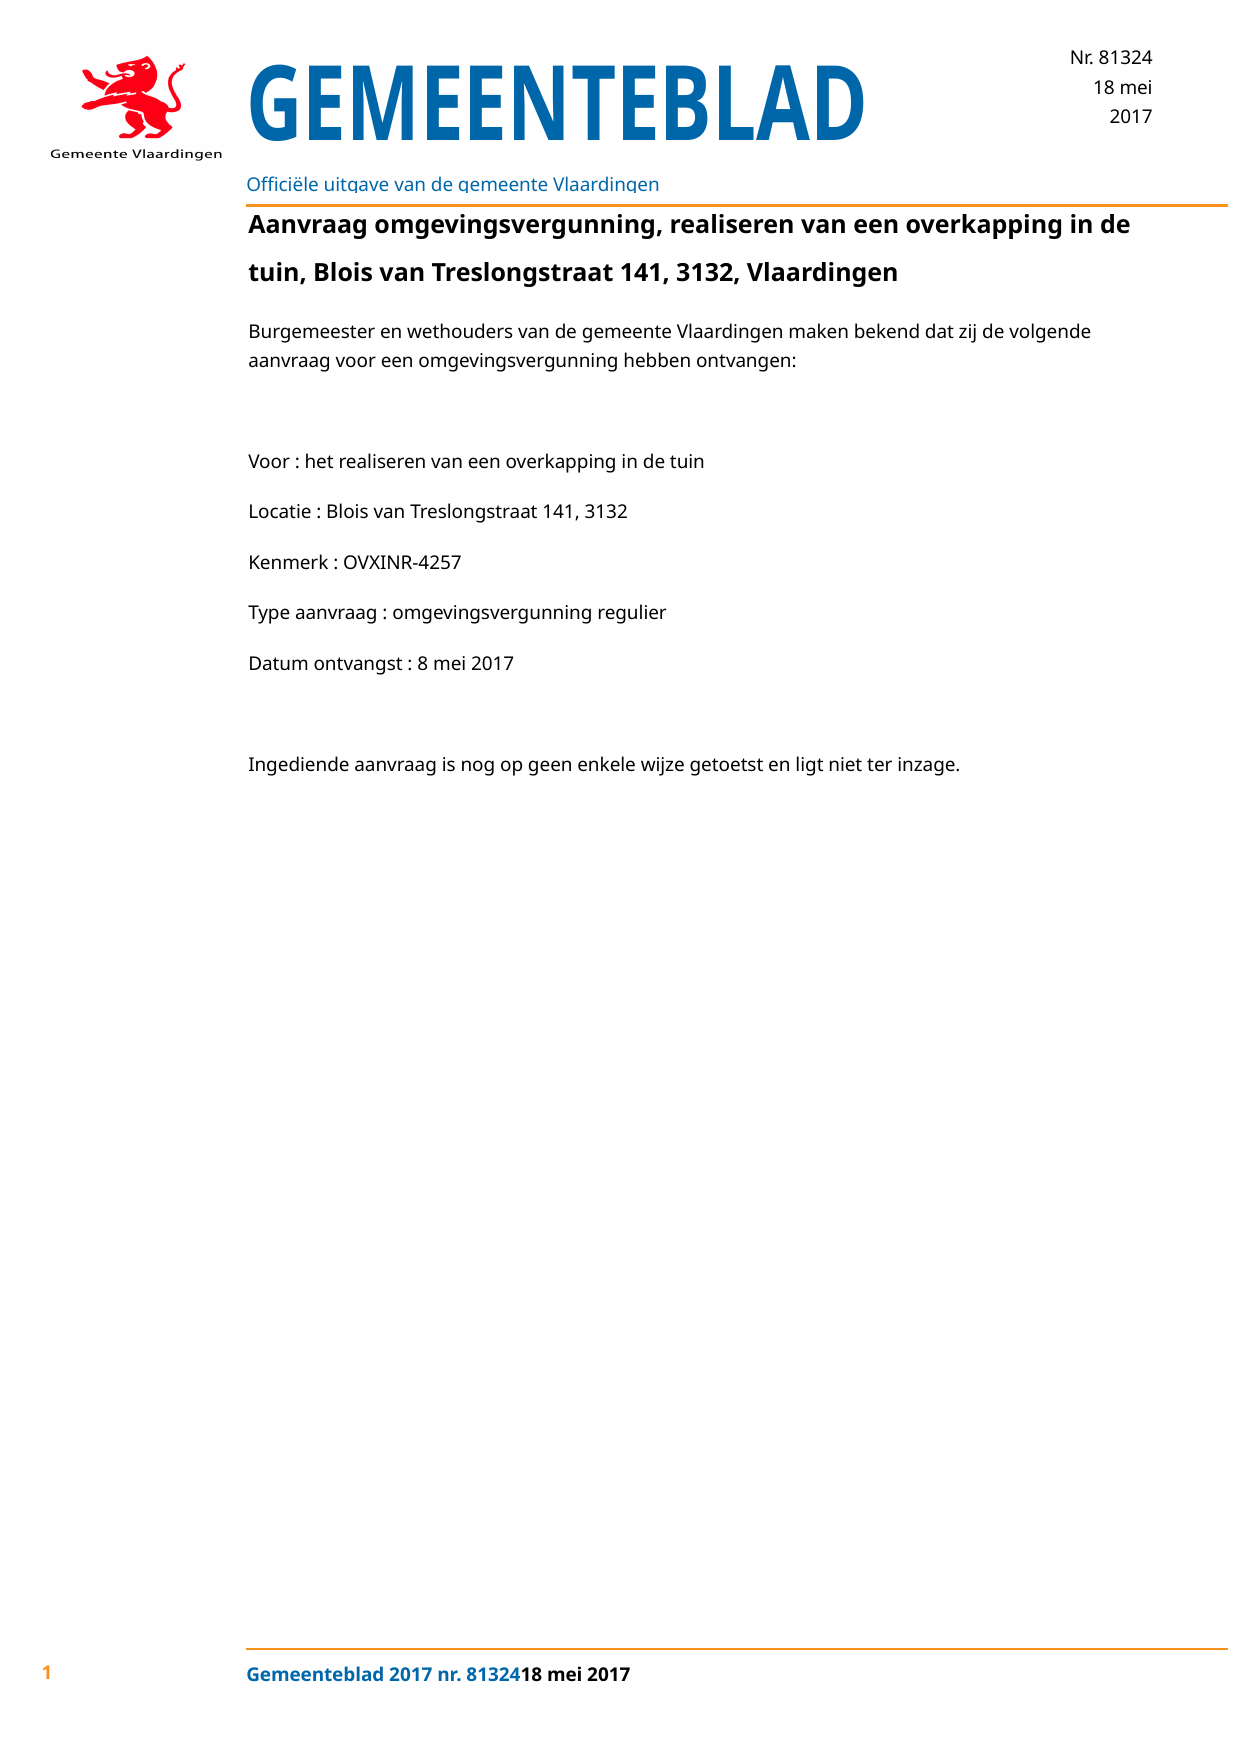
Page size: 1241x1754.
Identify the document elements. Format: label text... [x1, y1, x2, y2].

picture [41, 47, 231, 172]
text Kenmerk : OVXINR-4257 [248, 549, 1152, 575]
text Voor : het realiseren van een overkapping in de tuin [248, 448, 1152, 474]
text Ingediende aanvraag is nog op geen enkele wijze getoetst en ligt niet ter inzage. [248, 751, 1152, 777]
text Burgemeester en wethouders van de gemeente Vlaardingen maken bekend dat zij de volgende aanvraag voor een omgevingsvergunning hebben ontvangen: [248, 318, 1152, 373]
text Datum ontvangst : 8 mei 2017 [248, 650, 1152, 676]
text Type aanvraag : omgevingsvergunning regulier [248, 599, 1152, 625]
text Aanvraag omgevingsvergunning, realiseren van een overkapping in de tuin, Blois van Treslongstraat 141, 3132, Vlaardingen [248, 207, 1152, 288]
text Locatie : Blois van Treslongstraat 141, 3132 [248, 499, 1152, 524]
